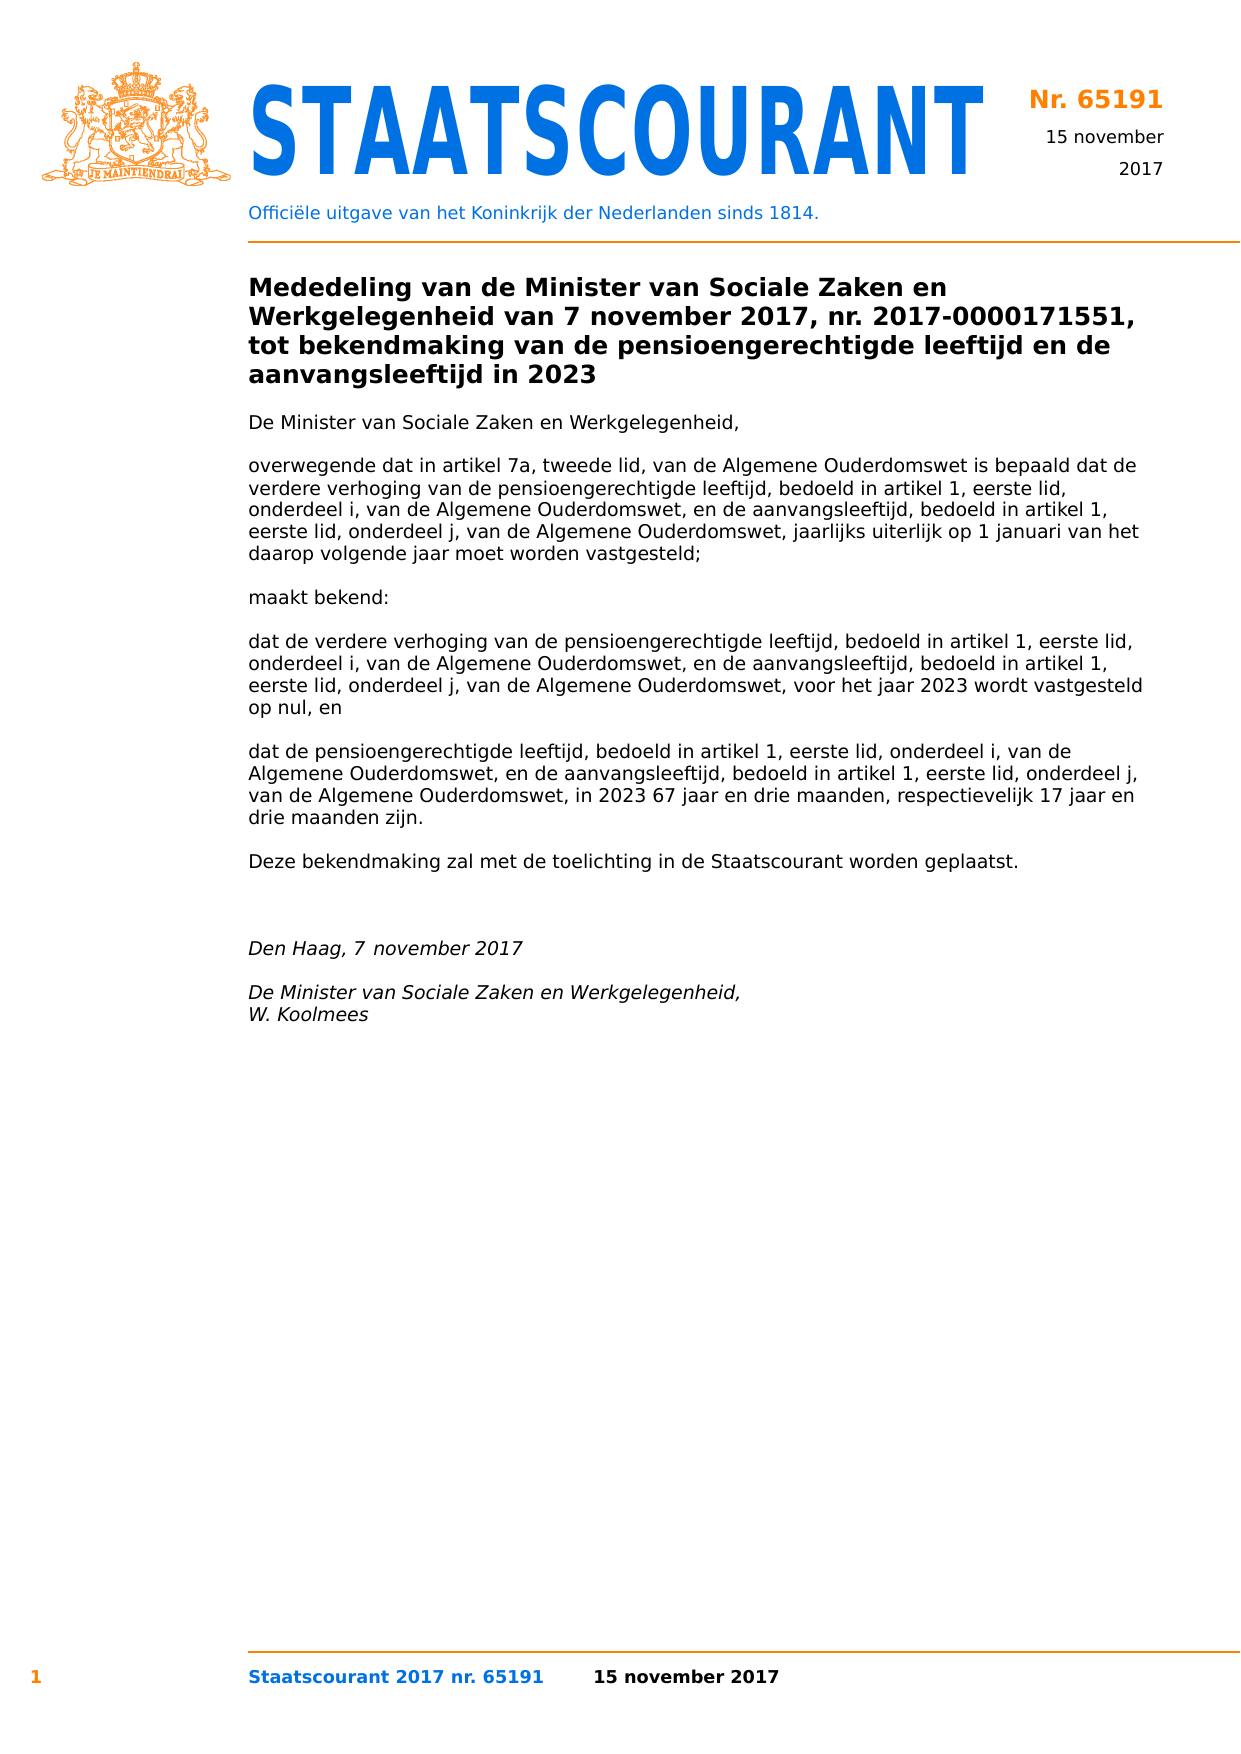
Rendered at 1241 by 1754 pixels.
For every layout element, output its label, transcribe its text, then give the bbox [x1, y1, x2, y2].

subtitle Mededeling van de Minister van Sociale Zaken en Werkgelegenheid van 7 november 2017, nr. 2017-0000171551, tot bekendmaking van de pensioengerechtigde leeftijd en de aanvangsleeftijd in 2023 [248, 273, 1163, 390]
text Den Haag, 7 november 2017 [248, 938, 1163, 960]
text maakt bekend: [248, 587, 1163, 609]
table_cell Officiële uitgave van het Koninkrijk der Nederlanden sinds 1814. [248, 203, 1240, 241]
text overwegende dat in artikel 7a, tweede lid, van de Algemene Ouderdomswet is bepaald dat de verdere verhoging van de pensioengerechtigde leeftijd, bedoeld in artikel 1, eerste lid, onderdeel i, van de Algemene Ouderdomswet, en de aanvangsleeftijd, bedoeld in artikel 1, eerste lid, onderdeel j, van de Algemene Ouderdomswet, jaarlijks uiterlijk op 1 januari van het daarop volgende jaar moet worden vastgesteld; [248, 455, 1163, 565]
text De Minister van Sociale Zaken en Werkgelegenheid, [248, 412, 1163, 433]
text Deze bekendmaking zal met de toelichting in de Staatscourant worden geplaatst. [248, 851, 1163, 873]
table_cell 15 november [998, 121, 1240, 153]
text dat de verdere verhoging van de pensioengerechtigde leeftijd, bedoeld in artikel 1, eerste lid, onderdeel i, van de Algemene Ouderdomswet, en de aanvangsleeftijd, bedoeld in artikel 1, eerste lid, onderdeel j, van de Algemene Ouderdomswet, voor het jaar 2023 wordt vastgesteld op nul, en [248, 631, 1163, 719]
table_cell 2017 [998, 153, 1240, 203]
picture [41, 62, 231, 186]
table_header Nr. 65191 [998, 62, 1240, 121]
text De Minister van Sociale Zaken en Werkgelegenheid, W. Koolmees [248, 982, 1163, 1026]
table_header [25, 62, 248, 241]
text dat de pensioengerechtigde leeftijd, bedoeld in artikel 1, eerste lid, onderdeel i, van de Algemene Ouderdomswet, en de aanvangsleeftijd, bedoeld in artikel 1, eerste lid, onderdeel j, van de Algemene Ouderdomswet, in 2023 67 jaar en drie maanden, respectievelijk 17 jaar en drie maanden zijn. [248, 741, 1163, 829]
table_header STAATSCOURANT [248, 62, 998, 203]
